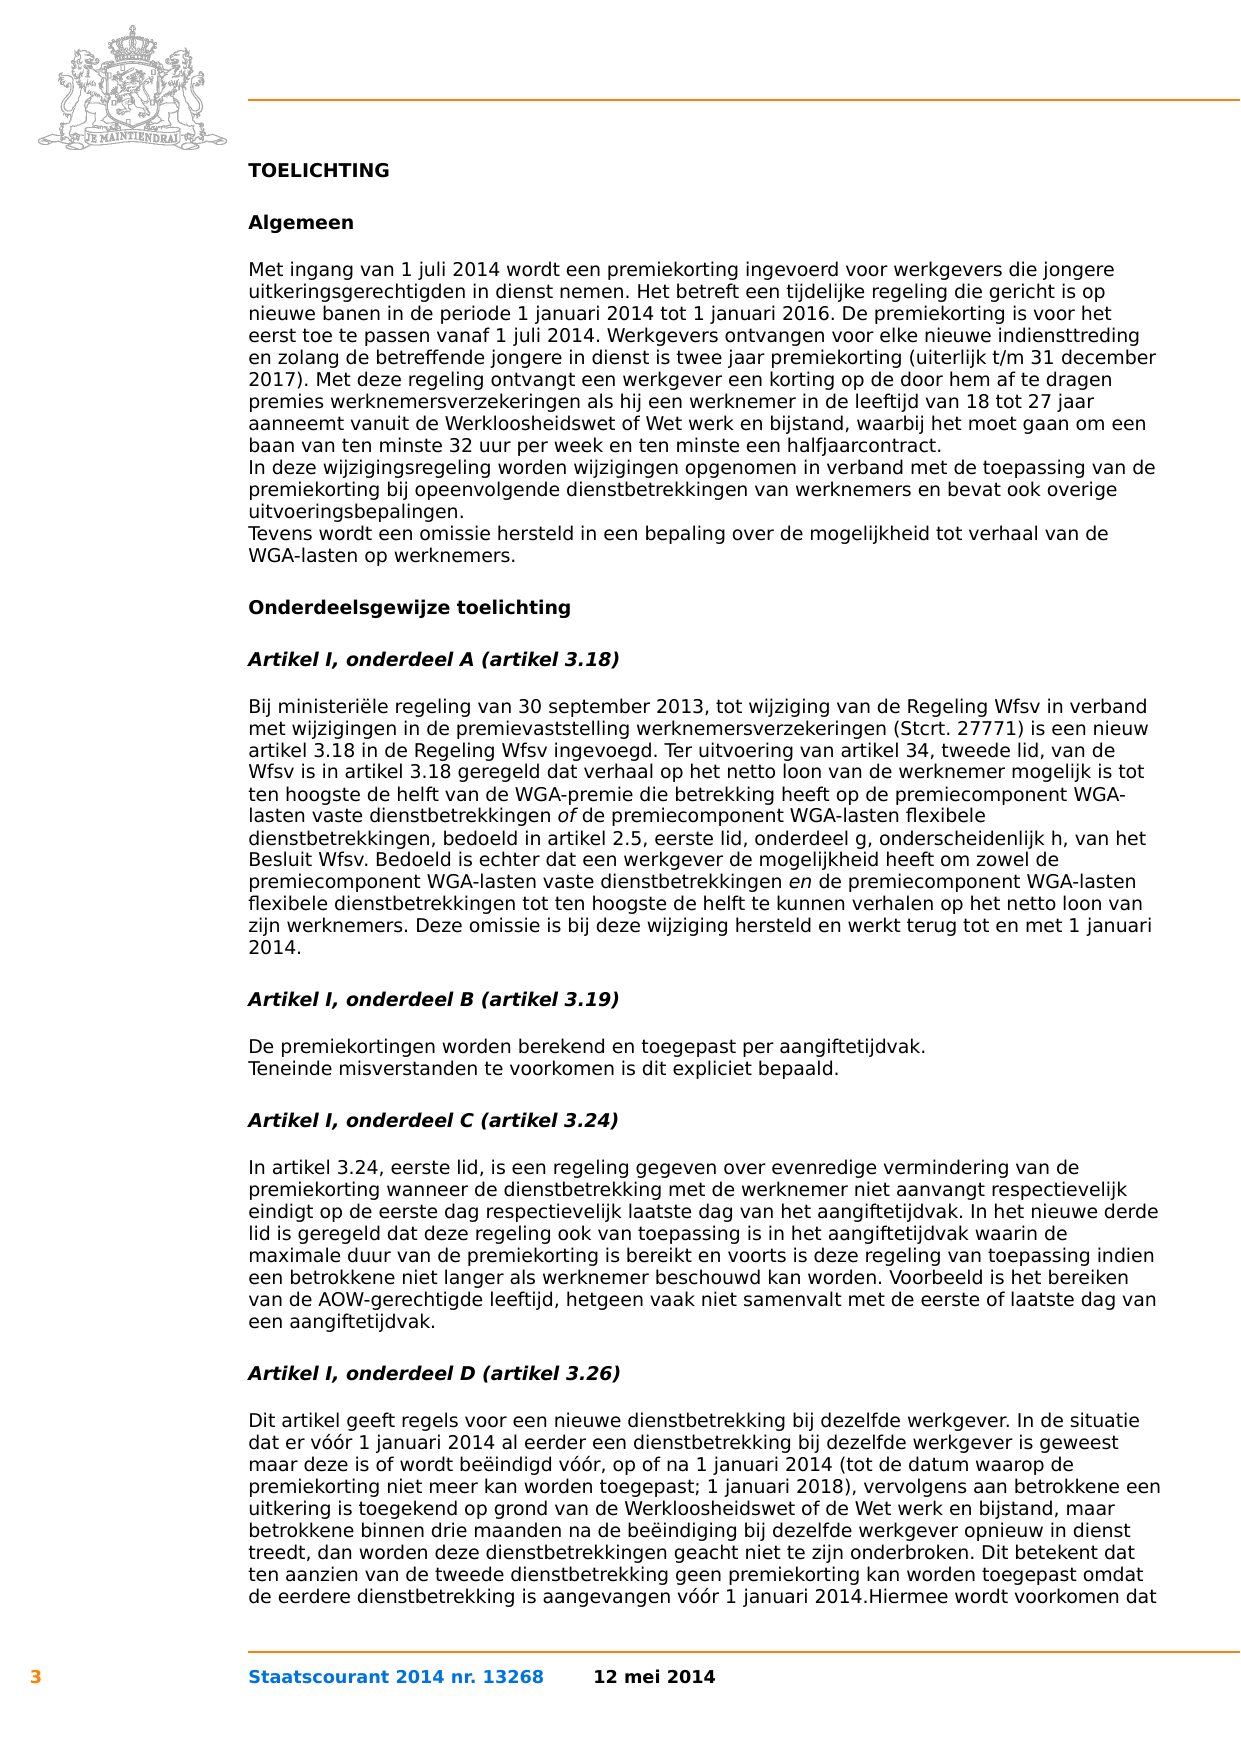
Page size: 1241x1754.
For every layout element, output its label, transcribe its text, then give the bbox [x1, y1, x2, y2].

subtitle Artikel I, onderdeel B (artikel 3.19) [248, 989, 1163, 1011]
text Bij ministeriële regeling van 30 september 2013, tot wijziging van de Regeling Wfsv in verband met wijzigingen in de premievaststelling werknemersverzekeringen (Stcrt. 27771) is een nieuw artikel 3.18 in de Regeling Wfsv ingevoegd. Ter uitvoering van artikel 34, tweede lid, van de Wfsv is in artikel 3.18 geregeld dat verhaal op het netto loon van de werknemer mogelijk is tot ten hoogste de helft van de WGA-premie die betrekking heeft op de premiecomponent WGA-lasten vaste dienstbetrekkingen of de premiecomponent WGA-lasten flexibele dienstbetrekkingen, bedoeld in artikel 2.5, eerste lid, onderdeel g, onderscheidenlijk h, van het Besluit Wfsv. Bedoeld is echter dat een werkgever de mogelijkheid heeft om zowel de premiecomponent WGA-lasten vaste dienstbetrekkingen en de premiecomponent WGA-lasten flexibele dienstbetrekkingen tot ten hoogste de helft te kunnen verhalen op het netto loon van zijn werknemers. Deze omissie is bij deze wijziging hersteld en werkt terug tot en met 1 januari 2014. [248, 696, 1163, 959]
text Dit artikel geeft regels voor een nieuwe dienstbetrekking bij dezelfde werkgever. In de situatie dat er vóór 1 januari 2014 al eerder een dienstbetrekking bij dezelfde werkgever is geweest maar deze is of wordt beëindigd vóór, op of na 1 januari 2014 (tot de datum waarop de premiekorting niet meer kan worden toegepast; 1 januari 2018), vervolgens aan betrokkene een uitkering is toegekend op grond van de Werkloosheidswet of de Wet werk en bijstand, maar betrokkene binnen drie maanden na de beëindiging bij dezelfde werkgever opnieuw in dienst treedt, dan worden deze dienstbetrekkingen geacht niet te zijn onderbroken. Dit betekent dat ten aanzien van de tweede dienstbetrekking geen premiekorting kan worden toegepast omdat de eerdere dienstbetrekking is aangevangen vóór 1 januari 2014.Hiermee wordt voorkomen dat [248, 1410, 1163, 1608]
subtitle Artikel I, onderdeel D (artikel 3.26) [248, 1363, 1163, 1385]
subtitle Artikel I, onderdeel C (artikel 3.24) [248, 1110, 1163, 1132]
subtitle Onderdeelsgewijze toelichting [248, 597, 1163, 618]
subtitle Artikel I, onderdeel A (artikel 3.18) [248, 648, 1163, 671]
text De premiekortingen worden berekend en toegepast per aangiftetijdvak. [248, 1036, 1163, 1058]
text In deze wijzigingsregeling worden wijzigingen opgenomen in verband met de toepassing van de premiekorting bij opeenvolgende dienstbetrekkingen van werknemers en bevat ook overige uitvoeringsbepalingen. [248, 457, 1163, 523]
text In artikel 3.24, eerste lid, is een regeling gegeven over evenredige vermindering van de premiekorting wanneer de dienstbetrekking met de werknemer niet aanvangt respectievelijk eindigt op de eerste dag respectievelijk laatste dag van het aangiftetijdvak. In het nieuwe derde lid is geregeld dat deze regeling ook van toepassing is in het aangiftetijdvak waarin de maximale duur van de premiekorting is bereikt en voorts is deze regeling van toepassing indien een betrokkene niet langer als werknemer beschouwd kan worden. Voorbeeld is het bereiken van de AOW-gerechtigde leeftijd, hetgeen vaak niet samenvalt met de eerste of laatste dag van een aangiftetijdvak. [248, 1157, 1163, 1333]
subtitle Algemeen [248, 212, 1163, 234]
picture [38, 25, 227, 150]
text Teneinde misverstanden te voorkomen is dit expliciet bepaald. [248, 1058, 1163, 1080]
text Tevens wordt een omissie hersteld in een bepaling over de mogelijkheid tot verhaal van de WGA-lasten op werknemers. [248, 523, 1163, 567]
subtitle TOELICHTING [248, 160, 1163, 182]
text Met ingang van 1 juli 2014 wordt een premiekorting ingevoerd voor werkgevers die jongere uitkeringsgerechtigden in dienst nemen. Het betreft een tijdelijke regeling die gericht is op nieuwe banen in de periode 1 januari 2014 tot 1 januari 2016. De premiekorting is voor het eerst toe te passen vanaf 1 juli 2014. Werkgevers ontvangen voor elke nieuwe indiensttreding en zolang de betreffende jongere in dienst is twee jaar premiekorting (uiterlijk t/m 31 december 2017). Met deze regeling ontvangt een werkgever een korting op de door hem af te dragen premies werknemersverzekeringen als hij een werknemer in de leeftijd van 18 tot 27 jaar aanneemt vanuit de Werkloosheidswet of Wet werk en bijstand, waarbij het moet gaan om een baan van ten minste 32 uur per week en ten minste een halfjaarcontract. [248, 259, 1163, 457]
